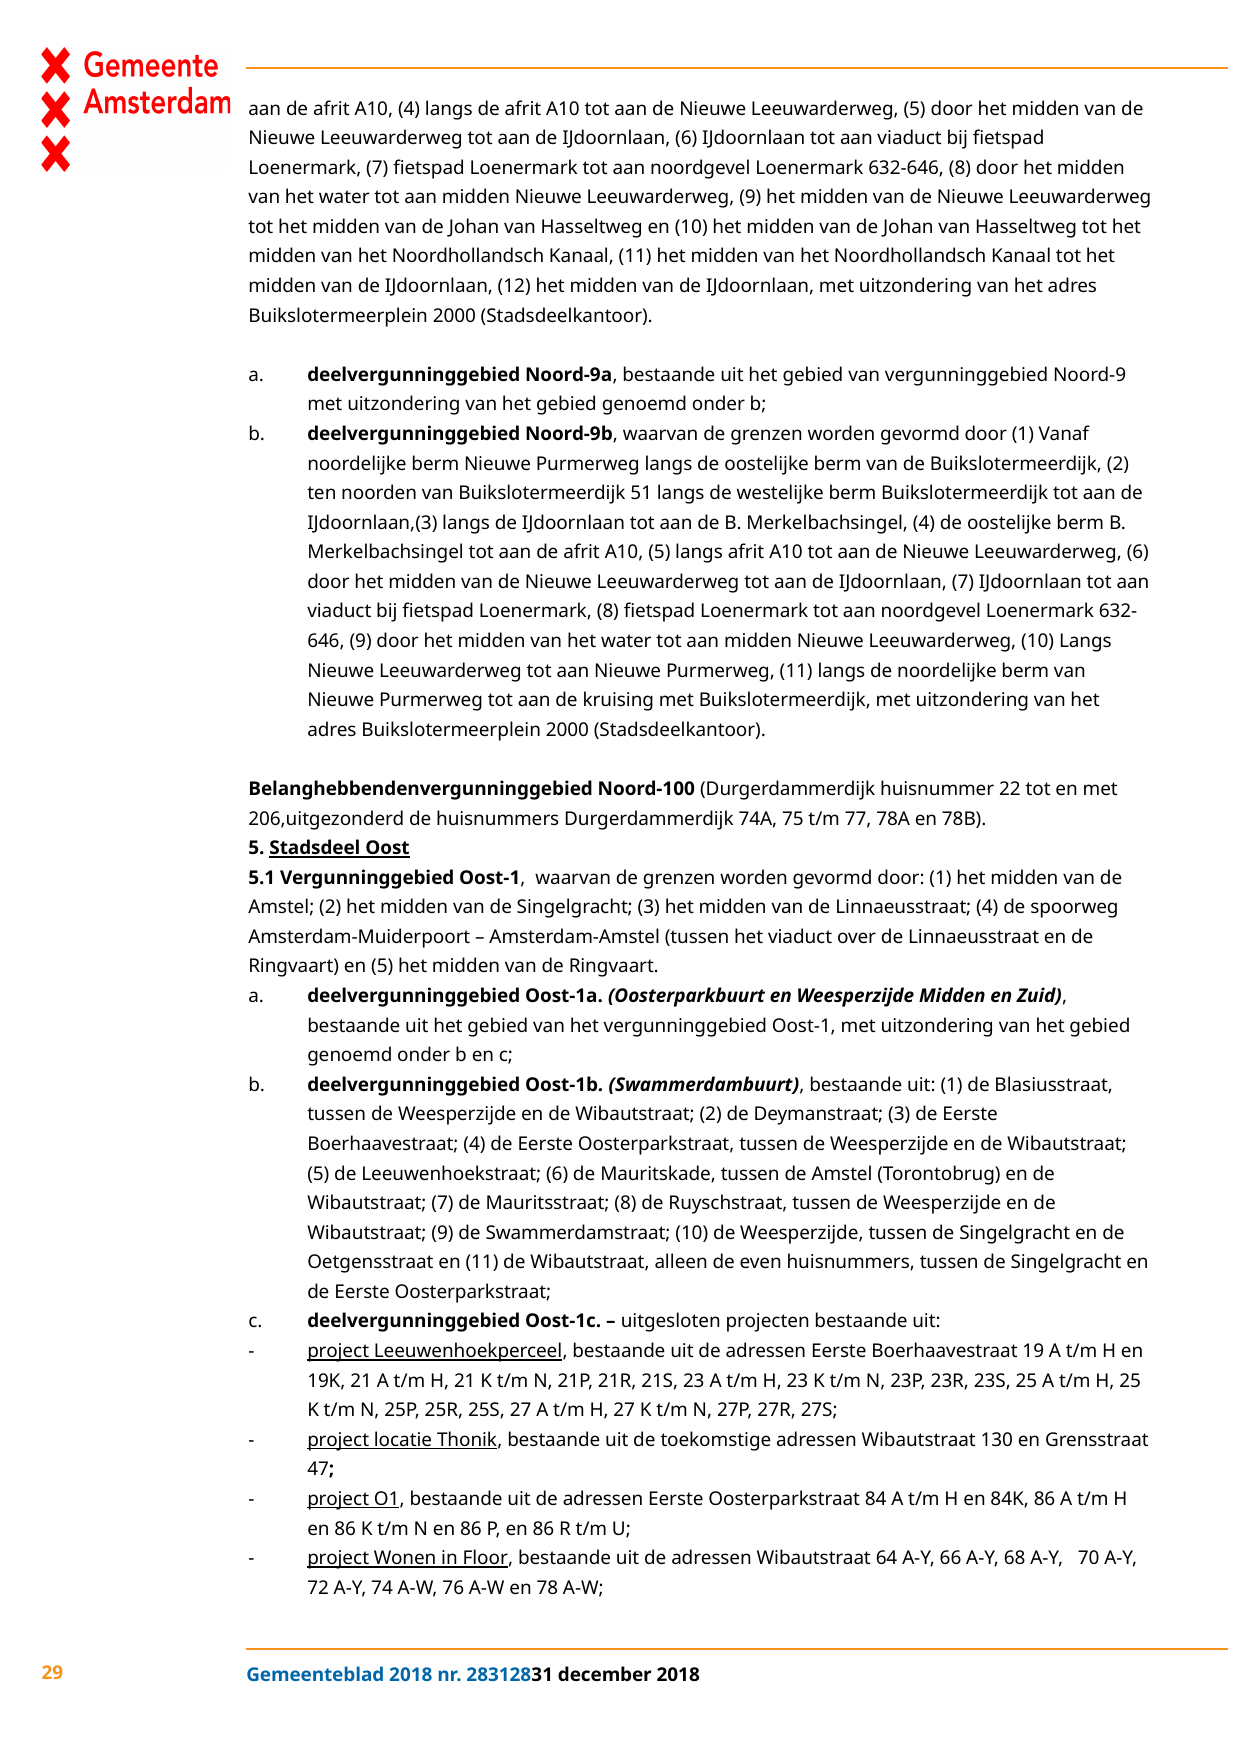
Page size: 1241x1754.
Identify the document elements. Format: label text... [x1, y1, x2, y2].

list project O1, bestaande uit de adressen Eerste Oosterparkstraat 84 A t/m H en 84K, 86 A t/m H en 86 K t/m N en 86 P, en 86 R t/m U; [248, 1485, 1152, 1541]
text 5.1 Vergunninggebied Oost-1, waarvan de grenzen worden gevormd door: (1) het midden van de Amstel; (2) het midden van de Singelgracht; (3) het midden van de Linnaeusstraat; (4) de spoorweg Amsterdam-Muiderpoort – Amsterdam-Amstel (tussen het viaduct over de Linnaeusstraat en de Ringvaart) en (5) het midden van de Ringvaart. [248, 864, 1152, 978]
text aan de afrit A10, (4) langs de afrit A10 tot aan de Nieuwe Leeuwarderweg, (5) door het midden van de Nieuwe Leeuwarderweg tot aan de IJdoornlaan, (6) IJdoornlaan tot aan viaduct bij fietspad Loenermark, (7) fietspad Loenermark tot aan noordgevel Loenermark 632-646, (8) door het midden van het water tot aan midden Nieuwe Leeuwarderweg, (9) het midden van de Nieuwe Leeuwarderweg tot het midden van de Johan van Hasseltweg en (10) het midden van de Johan van Hasseltweg tot het midden van het Noordhollandsch Kanaal, (11) het midden van het Noordhollandsch Kanaal tot het midden van de IJdoornlaan, (12) het midden van de IJdoornlaan, met uitzondering van het adres Buikslotermeerplein 2000 (Stadsdeelkantoor). [248, 95, 1152, 328]
list project locatie Thonik, bestaande uit de toekomstige adressen Wibautstraat 130 en Grensstraat 47; [248, 1426, 1152, 1481]
picture [41, 47, 231, 172]
list deelvergunninggebied Noord-9b, waarvan de grenzen worden gevormd door (1) Vanaf noordelijke berm Nieuwe Purmerweg langs de oostelijke berm van de Buikslotermeerdijk, (2) ten noorden van Buikslotermeerdijk 51 langs de westelijke berm Buikslotermeerdijk tot aan de IJdoornlaan,(3) langs de IJdoornlaan tot aan de B. Merkelbachsingel, (4) de oostelijke berm B. Merkelbachsingel tot aan de afrit A10, (5) langs afrit A10 tot aan de Nieuwe Leeuwarderweg, (6) door het midden van de Nieuwe Leeuwarderweg tot aan de IJdoornlaan, (7) IJdoornlaan tot aan viaduct bij fietspad Loenermark, (8) fietspad Loenermark tot aan noordgevel Loenermark 632-646, (9) door het midden van het water tot aan midden Nieuwe Leeuwarderweg, (10) Langs Nieuwe Leeuwarderweg tot aan Nieuwe Purmerweg, (11) langs de noordelijke berm van Nieuwe Purmerweg tot aan de kruising met Buikslotermeerdijk, met uitzondering van het adres Buikslotermeerplein 2000 (Stadsdeelkantoor). [248, 420, 1152, 742]
list deelvergunninggebied Oost-1c. – uitgesloten projecten bestaande uit: [248, 1308, 1152, 1333]
list project Leeuwenhoekperceel, bestaande uit de adressen Eerste Boerhaavestraat 19 A t/m H en 19K, 21 A t/m H, 21 K t/m N, 21P, 21R, 21S, 23 A t/m H, 23 K t/m N, 23P, 23R, 23S, 25 A t/m H, 25 K t/m N, 25P, 25R, 25S, 27 A t/m H, 27 K t/m N, 27P, 27R, 27S; [248, 1337, 1152, 1422]
list project Wonen in Floor, bestaande uit de adressen Wibautstraat 64 A-Y, 66 A-Y, 68 A-Y, 70 A-Y, 72 A-Y, 74 A-W, 76 A-W en 78 A-W; [248, 1544, 1152, 1600]
list deelvergunninggebied Oost-1a. (Oosterparkbuurt en Weesperzijde Midden en Zuid), bestaande uit het gebied van het vergunninggebied Oost-1, met uitzondering van het gebied genoemd onder b en c; [248, 982, 1152, 1067]
text Belanghebbendenvergunninggebied Noord-100 (Durgerdammerdijk huisnummer 22 tot en met 206,uitgezonderd de huisnummers Durgerdammerdijk 74A, 75 t/m 77, 78A en 78B). [248, 775, 1152, 831]
list deelvergunninggebied Oost-1b. (Swammerdambuurt), bestaande uit: (1) de Blasiusstraat, tussen de Weesperzijde en de Wibautstraat; (2) de Deymanstraat; (3) de Eerste Boerhaavestraat; (4) de Eerste Oosterparkstraat, tussen de Weesperzijde en de Wibautstraat; (5) de Leeuwenhoekstraat; (6) de Mauritskade, tussen de Amstel (Torontobrug) en de Wibautstraat; (7) de Mauritsstraat; (8) de Ruyschstraat, tussen de Weesperzijde en de Wibautstraat; (9) de Swammerdamstraat; (10) de Weesperzijde, tussen de Singelgracht en de Oetgensstraat en (11) de Wibautstraat, alleen de even huisnummers, tussen de Singelgracht en de Eerste Oosterparkstraat; [248, 1071, 1152, 1304]
list deelvergunninggebied Noord-9a, bestaande uit het gebied van vergunninggebied Noord-9 met uitzondering van het gebied genoemd onder b; [248, 361, 1152, 416]
text 5. Stadsdeel Oost [248, 834, 1152, 860]
